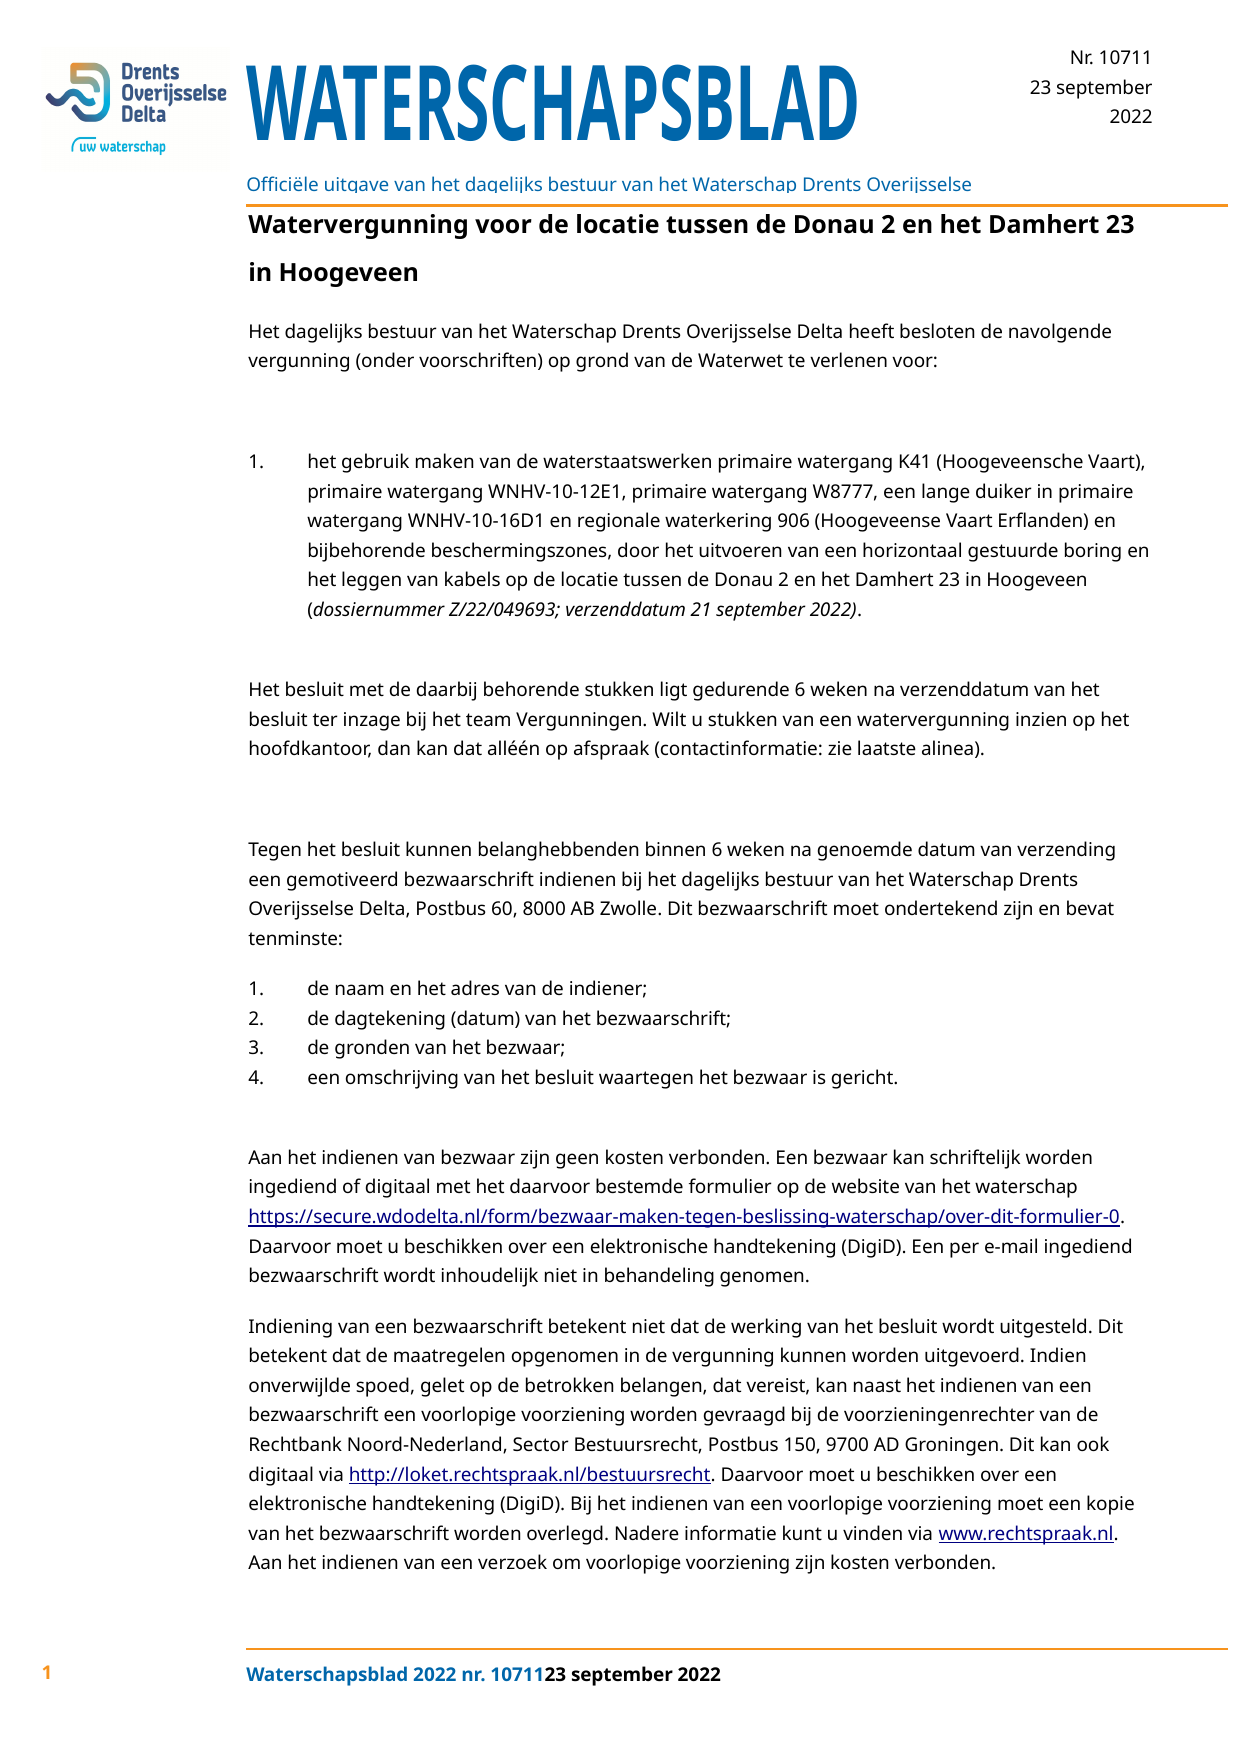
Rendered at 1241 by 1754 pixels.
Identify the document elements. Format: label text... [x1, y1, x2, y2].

text Het besluit met de daarbij behorende stukken ligt gedurende 6 weken na verzenddatum van het besluit ter inzage bij het team Vergunningen. Wilt u stukken van een watervergunning inzien op het hoofdkantoor, dan kan dat alléén op afspraak (contactinformatie: zie laatste alinea). [248, 676, 1152, 761]
list de gronden van het bezwaar; [248, 1034, 1152, 1060]
list een omschrijving van het besluit waartegen het bezwaar is gericht. [248, 1064, 1152, 1090]
text Tegen het besluit kunnen belanghebbenden binnen 6 weken na genoemde datum van verzending een gemotiveerd bezwaarschrift indienen bij het dagelijks bestuur van het Waterschap Drents Overijsselse Delta, Postbus 60, 8000 AB Zwolle. Dit bezwaarschrift moet ondertekend zijn en bevat tenminste: [248, 836, 1152, 951]
picture [41, 47, 231, 172]
text Het dagelijks bestuur van het Waterschap Drents Overijsselse Delta heeft besloten de navolgende vergunning (onder voorschriften) op grond van de Waterwet te verlenen voor: [248, 318, 1152, 373]
text Watervergunning voor de locatie tussen de Donau 2 en het Damhert 23 in Hoogeveen [248, 207, 1152, 288]
list het gebruik maken van de waterstaatswerken primaire watergang K41 (Hoogeveensche Vaart), primaire watergang WNHV-10-12E1, primaire watergang W8777, een lange duiker in primaire watergang WNHV-10-16D1 en regionale waterkering 906 (Hoogeveense Vaart Erflanden) en bijbehorende beschermingszones, door het uitvoeren van een horizontaal gestuurde boring en het leggen van kabels op de locatie tussen de Donau 2 en het Damhert 23 in Hoogeveen (dossiernummer Z/22/049693; verzenddatum 21 september 2022). [248, 448, 1152, 622]
list de naam en het adres van de indiener; [248, 975, 1152, 1001]
list de dagtekening (datum) van het bezwaarschrift; [248, 1005, 1152, 1031]
text Indiening van een bezwaarschrift betekent niet dat de werking van het besluit wordt uitgesteld. Dit betekent dat de maatregelen opgenomen in de vergunning kunnen worden uitgevoerd. Indien onverwijlde spoed, gelet op de betrokken belangen, dat vereist, kan naast het indienen van een bezwaarschrift een voorlopige voorziening worden gevraagd bij de voorzieningenrechter van de Rechtbank Noord-Nederland, Sector Bestuursrecht, Postbus 150, 9700 AD Groningen. Dit kan ook digitaal via http://loket.rechtspraak.nl/bestuursrecht. Daarvoor moet u beschikken over een elektronische handtekening (DigiD). Bij het indienen van een voorlopige voorziening moet een kopie van het bezwaarschrift worden overlegd. Nadere informatie kunt u vinden via www.rechtspraak.nl. Aan het indienen van een verzoek om voorlopige voorziening zijn kosten verbonden. [248, 1313, 1152, 1575]
text Aan het indienen van bezwaar zijn geen kosten verbonden. Een bezwaar kan schriftelijk worden ingediend of digitaal met het daarvoor bestemde formulier op de website van het waterschap https://secure.wdodelta.nl/form/bezwaar-maken-tegen-beslissing-waterschap/over-dit-formulier-0. Daarvoor moet u beschikken over een elektronische handtekening (DigiD). Een per e-mail ingediend bezwaarschrift wordt inhoudelijk niet in behandeling genomen. [248, 1144, 1152, 1288]
